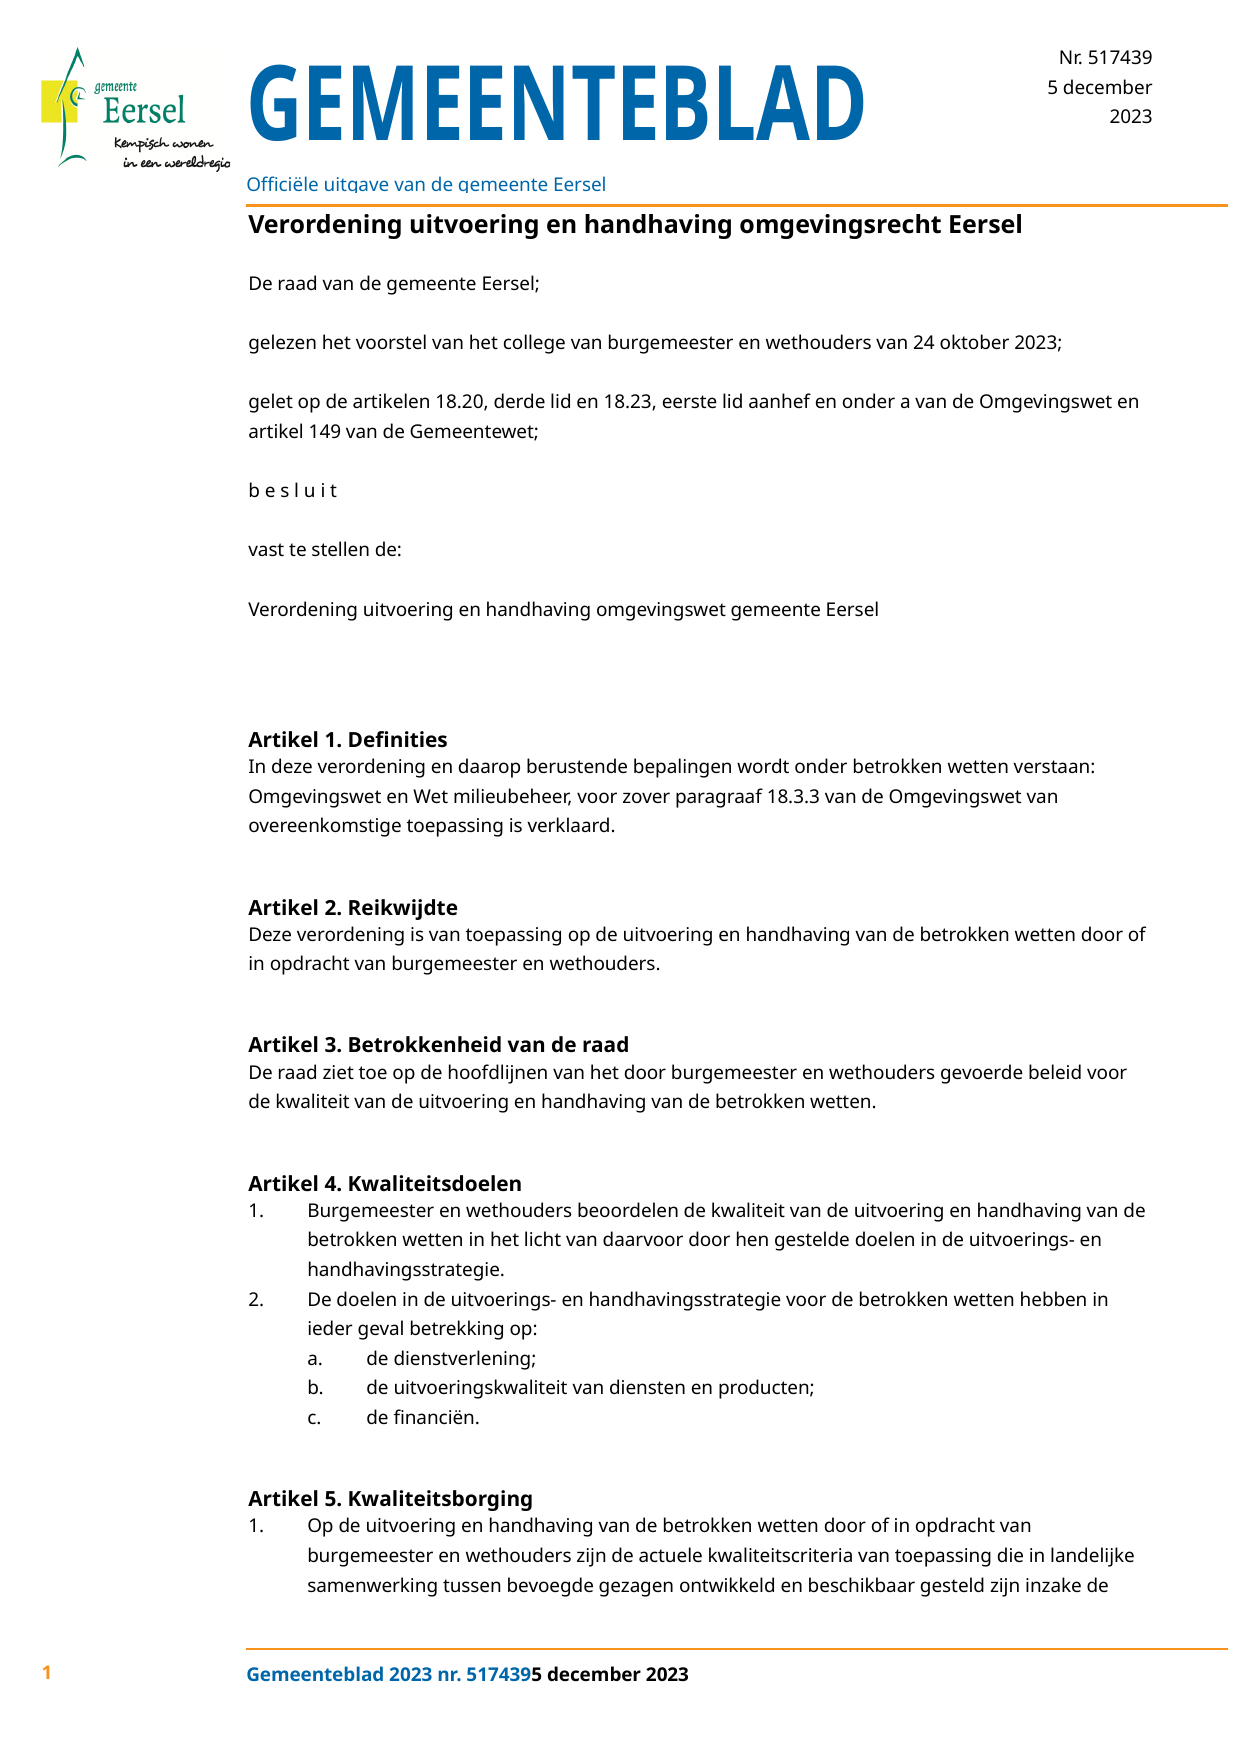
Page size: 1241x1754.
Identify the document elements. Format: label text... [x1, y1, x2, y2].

text vast te stellen de: [248, 537, 1152, 562]
text Artikel 2. Reikwijdte [248, 893, 1152, 921]
text Deze verordening is van toepassing op de uitvoering en handhaving van de betrokken wetten door of in opdracht van burgemeester en wethouders. [248, 921, 1152, 976]
text b e s l u i t [248, 477, 1152, 503]
list de uitvoeringskwaliteit van diensten en producten; [307, 1374, 1152, 1400]
text gelezen het voorstel van het college van burgemeester en wethouders van 24 oktober 2023; [248, 329, 1152, 355]
text Artikel 3. Betrokkenheid van de raad [248, 1031, 1152, 1059]
list De doelen in de uitvoerings- en handhavingsstrategie voor de betrokken wetten hebben in ieder geval betrekking op: [248, 1286, 1152, 1341]
text Verordening uitvoering en handhaving omgevingsrecht Eersel [248, 207, 1152, 241]
list Op de uitvoering en handhaving van de betrokken wetten door of in opdracht van burgemeester en wethouders zijn de actuele kwaliteitscriteria van toepassing die in landelijke samenwerking tussen bevoegde gezagen ontwikkeld en beschikbaar gesteld zijn inzake de [248, 1513, 1152, 1597]
text De raad van de gemeente Eersel; [248, 270, 1152, 296]
text Artikel 4. Kwaliteitsdoelen [248, 1169, 1152, 1197]
list de financiën. [307, 1404, 1152, 1430]
text Verordening uitvoering en handhaving omgevingswet gemeente Eersel [248, 596, 1152, 621]
list de dienstverlening; [307, 1345, 1152, 1371]
text De raad ziet toe op de hoofdlijnen van het door burgemeester en wethouders gevoerde beleid voor de kwaliteit van de uitvoering en handhaving van de betrokken wetten. [248, 1059, 1152, 1114]
text Artikel 5. Kwaliteitsborging [248, 1484, 1152, 1513]
text In deze verordening en daarop berustende bepalingen wordt onder betrokken wetten verstaan: Omgevingswet en Wet milieubeheer, voor zover paragraaf 18.3.3 van de Omgevingswet van overeenkomstige toepassing is verklaard. [248, 753, 1152, 838]
picture [41, 47, 231, 172]
list Burgemeester en wethouders beoordelen de kwaliteit van de uitvoering en handhaving van de betrokken wetten in het licht van daarvoor door hen gestelde doelen in de uitvoerings- en handhavingsstrategie. [248, 1197, 1152, 1282]
text gelet op de artikelen 18.20, derde lid en 18.23, eerste lid aanhef en onder a van de Omgevingswet en artikel 149 van de Gemeentewet; [248, 389, 1152, 444]
text Artikel 1. Definities [248, 725, 1152, 753]
